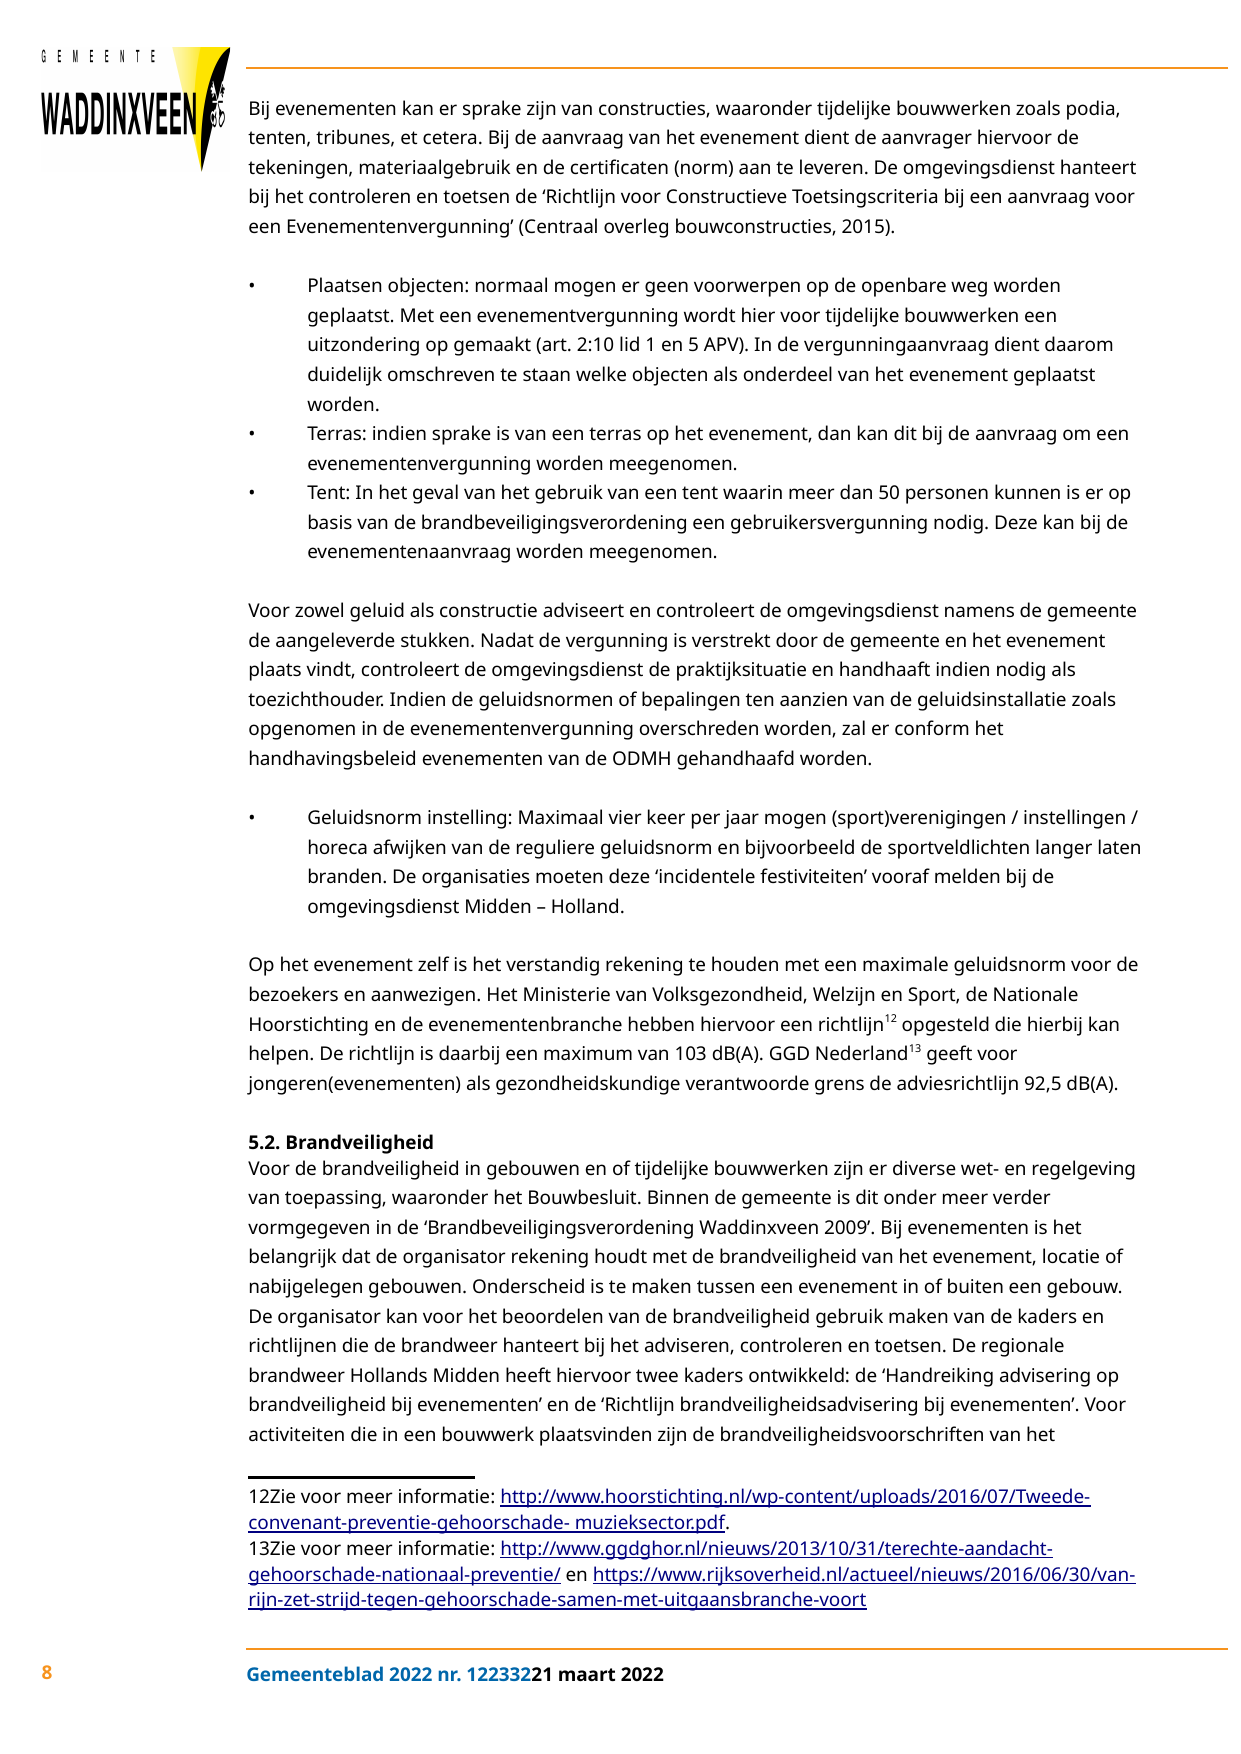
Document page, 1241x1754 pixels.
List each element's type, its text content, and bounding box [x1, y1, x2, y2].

picture [41, 47, 231, 172]
text Op het evenement zelf is het verstandig rekening te houden met een maximale geluidsnorm voor de bezoekers en aanwezigen. Het Ministerie van Volksgezondheid, Welzijn en Sport, de Nationale Hoorstichting en de evenementenbranche hebben hiervoor een richtlijn opgesteld die hierbij kan helpen. De richtlijn is daarbij een maximum van 103 dB(A). GGD Nederland geeft voor jongeren(evenementen) als gezondheidskundige verantwoorde grens de adviesrichtlijn 92,5 dB(A). [248, 952, 1152, 1096]
table_header Plaatsen objecten: normaal mogen er geen voorwerpen op de openbare weg worden geplaatst. Met een evenementvergunning wordt hier voor tijdelijke bouwwerken een uitzondering op gemaakt (art. 2:10 lid 1 en 5 APV). In de vergunningaanvraag dient daarom duidelijk omschreven te staan welke objecten als onderdeel van het evenement geplaatst worden. Terras: indien sprake is van een terras op het evenement, dan kan dit bij de aanvraag om een evenementenvergunning worden meegenomen. Tent: In het geval van het gebruik van een tent waarin meer dan 50 personen kunnen is er op basis van de brandbeveiligingsverordening een gebruikersvergunning nodig. Deze kan bij de evenementenaanvraag worden meegenomen. [248, 273, 1152, 564]
text Voor zowel geluid als constructie adviseert en controleert de omgevingsdienst namens de gemeente de aangeleverde stukken. Nadat de vergunning is verstrekt door de gemeente en het evenement plaats vindt, controleert de omgevingsdienst de praktijksituatie en handhaaft indien nodig als toezichthouder. Indien de geluidsnormen of bepalingen ten aanzien van de geluidsinstallatie zoals opgenomen in de evenementenvergunning overschreden worden, zal er conform het handhavingsbeleid evenementen van de ODMH gehandhaafd worden. [248, 597, 1152, 771]
text Voor de brandveiligheid in gebouwen en of tijdelijke bouwwerken zijn er diverse wet- en regelgeving van toepassing, waaronder het Bouwbesluit. Binnen de gemeente is dit onder meer verder vormgegeven in de ‘Brandbeveiligingsverordening Waddinxveen 2009’. Bij evenementen is het belangrijk dat de organisator rekening houdt met de brandveiligheid van het evenement, locatie of nabijgelegen gebouwen. Onderscheid is te maken tussen een evenement in of buiten een gebouw. De organisator kan voor het beoordelen van de brandveiligheid gebruik maken van de kaders en richtlijnen die de brandweer hanteert bij het adviseren, controleren en toetsen. De regionale brandweer Hollands Midden heeft hiervoor twee kaders ontwikkeld: de ‘Handreiking advisering op brandveiligheid bij evenementen’ en de ‘Richtlijn brandveiligheidsadvisering bij evenementen’. Voor activiteiten die in een bouwwerk plaatsvinden zijn de brandveiligheidsvoorschriften van het [248, 1155, 1152, 1447]
text Bij evenementen kan er sprake zijn van constructies, waaronder tijdelijke bouwwerken zoals podia, tenten, tribunes, et cetera. Bij de aanvraag van het evenement dient de aanvrager hiervoor de tekeningen, materiaalgebruik en de certificaten (norm) aan te leveren. De omgevingsdienst hanteert bij het controleren en toetsen de ‘Richtlijn voor Constructieve Toetsingscriteria bij een aanvraag voor een Evenementenvergunning’ (Centraal overleg bouwconstructies, 2015). [248, 95, 1152, 239]
table_header Geluidsnorm instelling: Maximaal vier keer per jaar mogen (sport)verenigingen / instellingen / horeca afwijken van de reguliere geluidsnorm en bijvoorbeeld de sportveldlichten langer laten branden. De organisaties moeten deze ‘incidentele festiviteiten’ vooraf melden bij de omgevingsdienst Midden – Holland. [248, 804, 1152, 919]
text 5.2. Brandveiligheid [248, 1129, 1152, 1155]
text Zie voor meer informatie: http://www.ggdghor.nl/nieuws/2013/10/31/terechte-aandacht-gehoorschade-nationaal-preventie/ en https://www.rijksoverheid.nl/actueel/nieuws/2016/06/30/van-rijn-zet-strijd-tegen-gehoorschade-samen-met-uitgaansbranche-voort [248, 1535, 1152, 1612]
text Zie voor meer informatie: http://www.hoorstichting.nl/wp-content/uploads/2016/07/Tweede-convenant-preventie-gehoorschade- muzieksector.pdf. [248, 1483, 1152, 1535]
